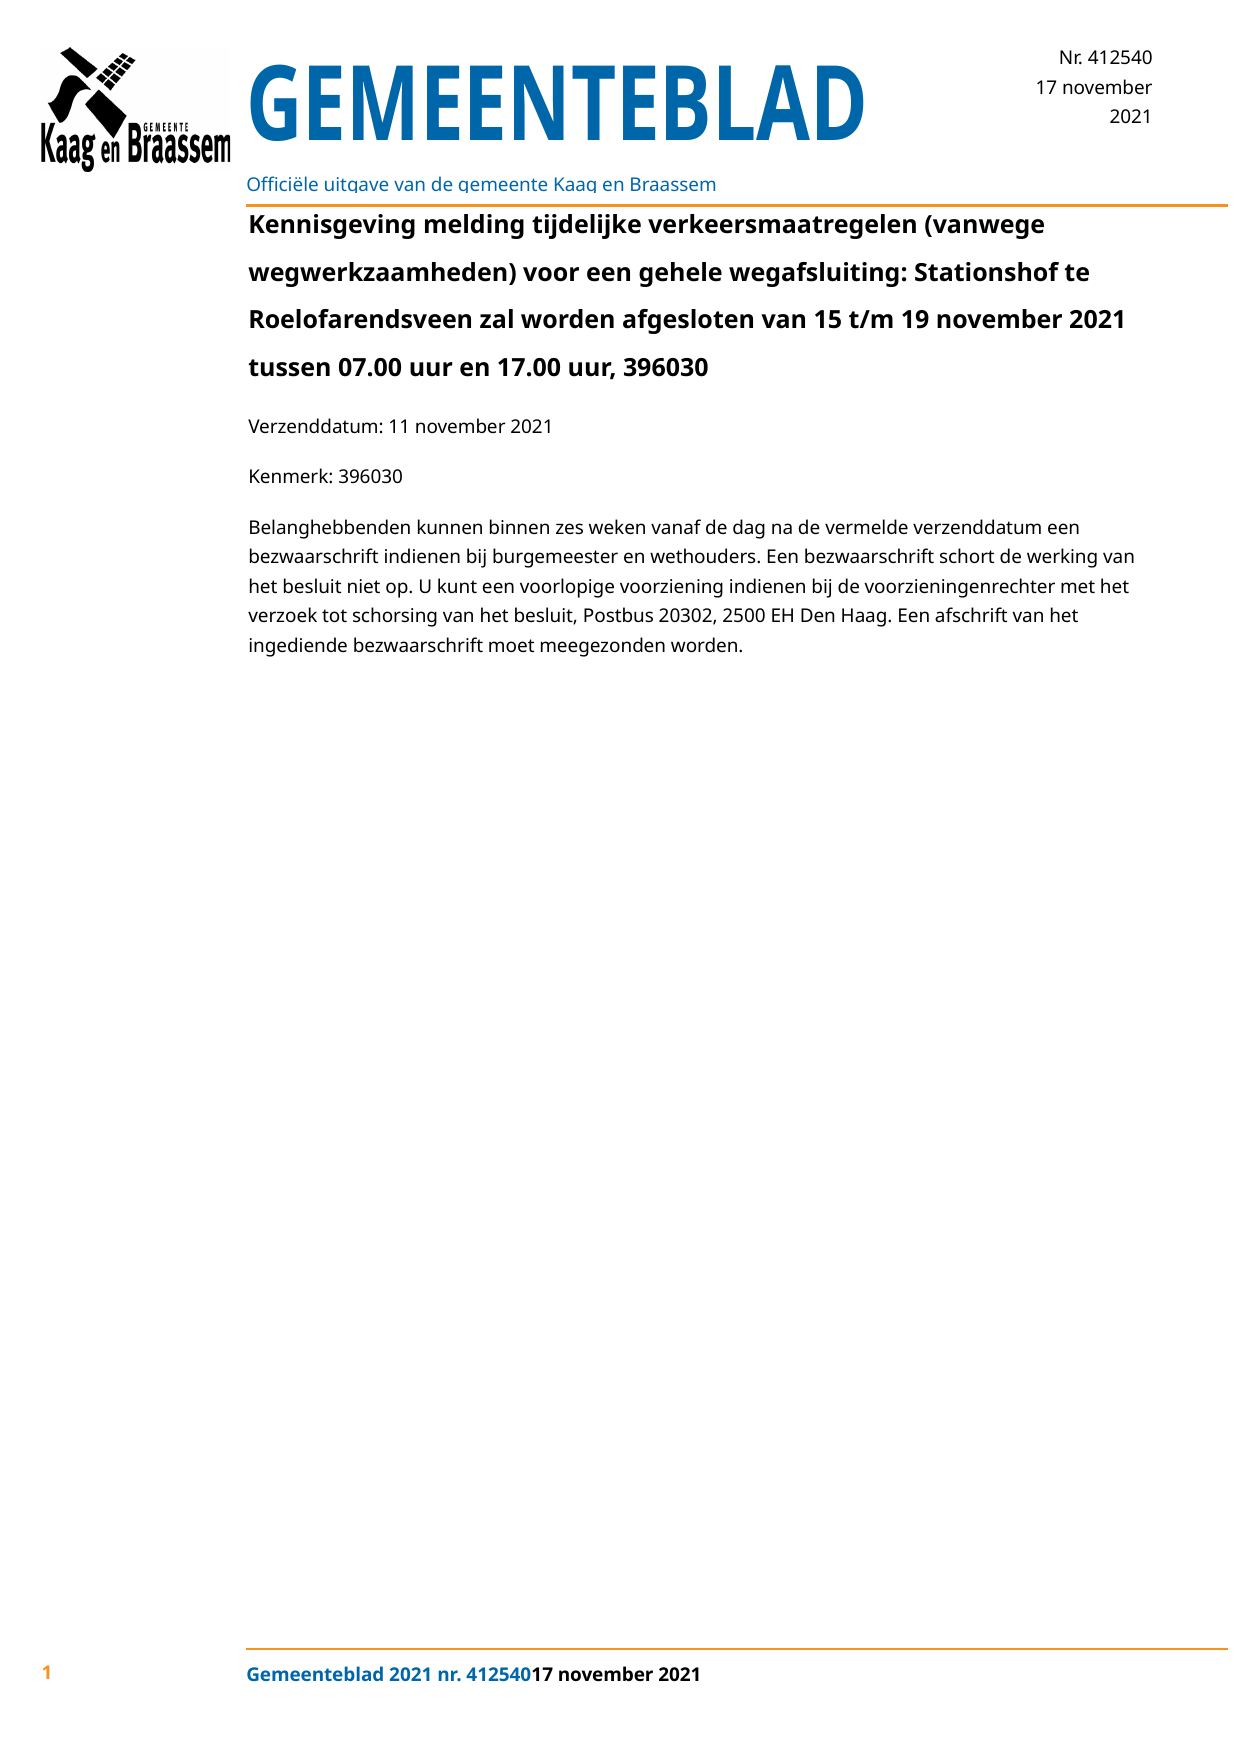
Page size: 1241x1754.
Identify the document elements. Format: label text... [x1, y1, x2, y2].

text Kenmerk: 396030 [248, 463, 1152, 489]
picture [41, 47, 231, 172]
text Verzenddatum: 11 november 2021 [248, 413, 1152, 439]
text Belanghebbenden kunnen binnen zes weken vanaf de dag na de vermelde verzenddatum een bezwaarschrift indienen bij burgemeester en wethouders. Een bezwaarschrift schort de werking van het besluit niet op. U kunt een voorlopige voorziening indienen bij de voorzieningenrechter met het verzoek tot schorsing van het besluit, Postbus 20302, 2500 EH Den Haag. Een afschrift van het ingediende bezwaarschrift moet meegezonden worden. [248, 514, 1152, 658]
text Kennisgeving melding tijdelijke verkeersmaatregelen (vanwege wegwerkzaamheden) voor een gehele wegafsluiting: Stationshof te Roelofarendsveen zal worden afgesloten van 15 t/m 19 november 2021 tussen 07.00 uur en 17.00 uur, 396030 [248, 207, 1152, 384]
